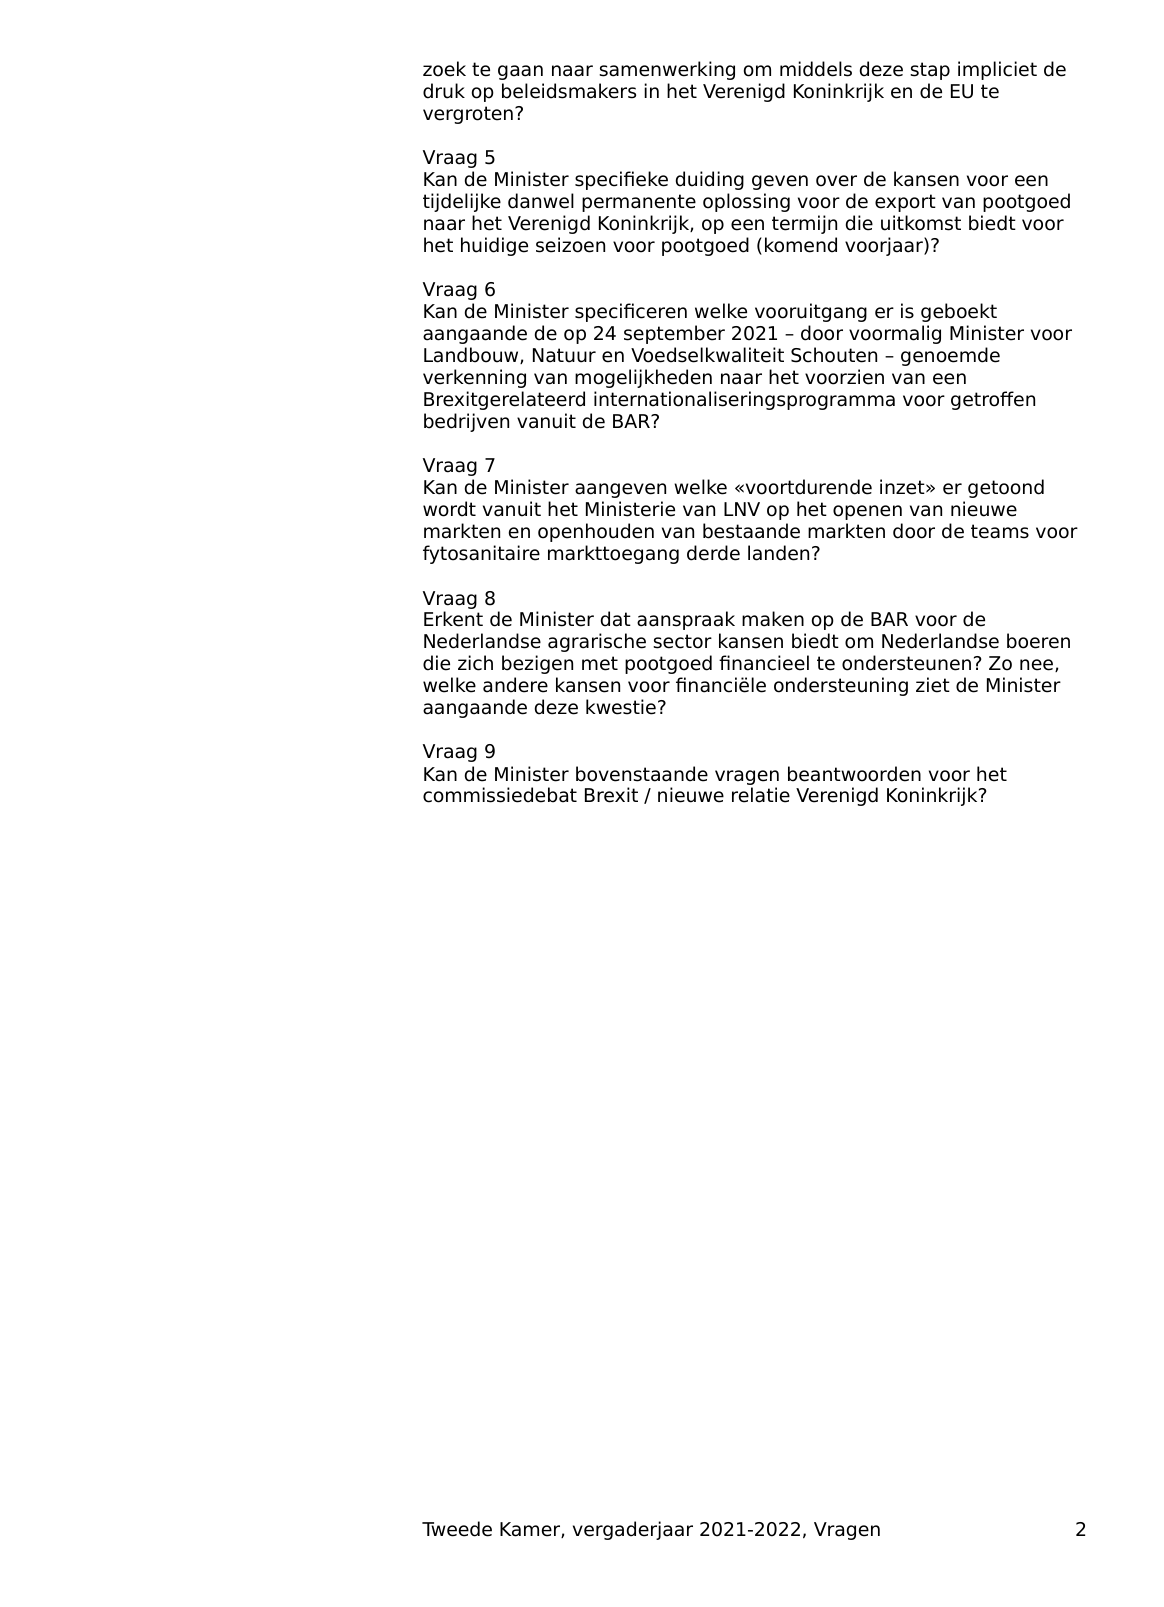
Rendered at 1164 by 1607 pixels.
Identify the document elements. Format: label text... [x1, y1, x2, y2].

text Kan de Minister bovenstaande vragen beantwoorden voor het commissiedebat Brexit / nieuwe relatie Verenigd Koninkrijk? [422, 763, 1087, 807]
text Kan de Minister aangeven welke «voortdurende inzet» er getoond wordt vanuit het Ministerie van LNV op het openen van nieuwe markten en openhouden van bestaande markten door de teams voor fytosanitaire markttoegang derde landen? [422, 477, 1087, 565]
text Kan de Minister specificeren welke vooruitgang er is geboekt aangaande de op 24 september 2021 – door voormalig Minister voor Landbouw, Natuur en Voedselkwaliteit Schouten – genoemde verkenning van mogelijkheden naar het voorzien van een Brexitgerelateerd internationaliseringsprogramma voor getroffen bedrijven vanuit de BAR? [422, 301, 1087, 433]
text Vraag 5 [422, 147, 1087, 169]
text Erkent de Minister dat aanspraak maken op de BAR voor de Nederlandse agrarische sector kansen biedt om Nederlandse boeren die zich bezigen met pootgoed financieel te ondersteunen? Zo nee, welke andere kansen voor financiële ondersteuning ziet de Minister aangaande deze kwestie? [422, 609, 1087, 719]
text Kan de Minister specifieke duiding geven over de kansen voor een tijdelijke danwel permanente oplossing voor de export van pootgoed naar het Verenigd Koninkrijk, op een termijn die uitkomst biedt voor het huidige seizoen voor pootgoed (komend voorjaar)? [422, 169, 1087, 257]
text zoek te gaan naar samenwerking om middels deze stap impliciet de druk op beleidsmakers in het Verenigd Koninkrijk en de EU te vergroten? [422, 59, 1087, 125]
text Vraag 9 [422, 741, 1087, 763]
text Vraag 7 [422, 455, 1087, 477]
text Vraag 8 [422, 587, 1087, 609]
text Vraag 6 [422, 279, 1087, 301]
